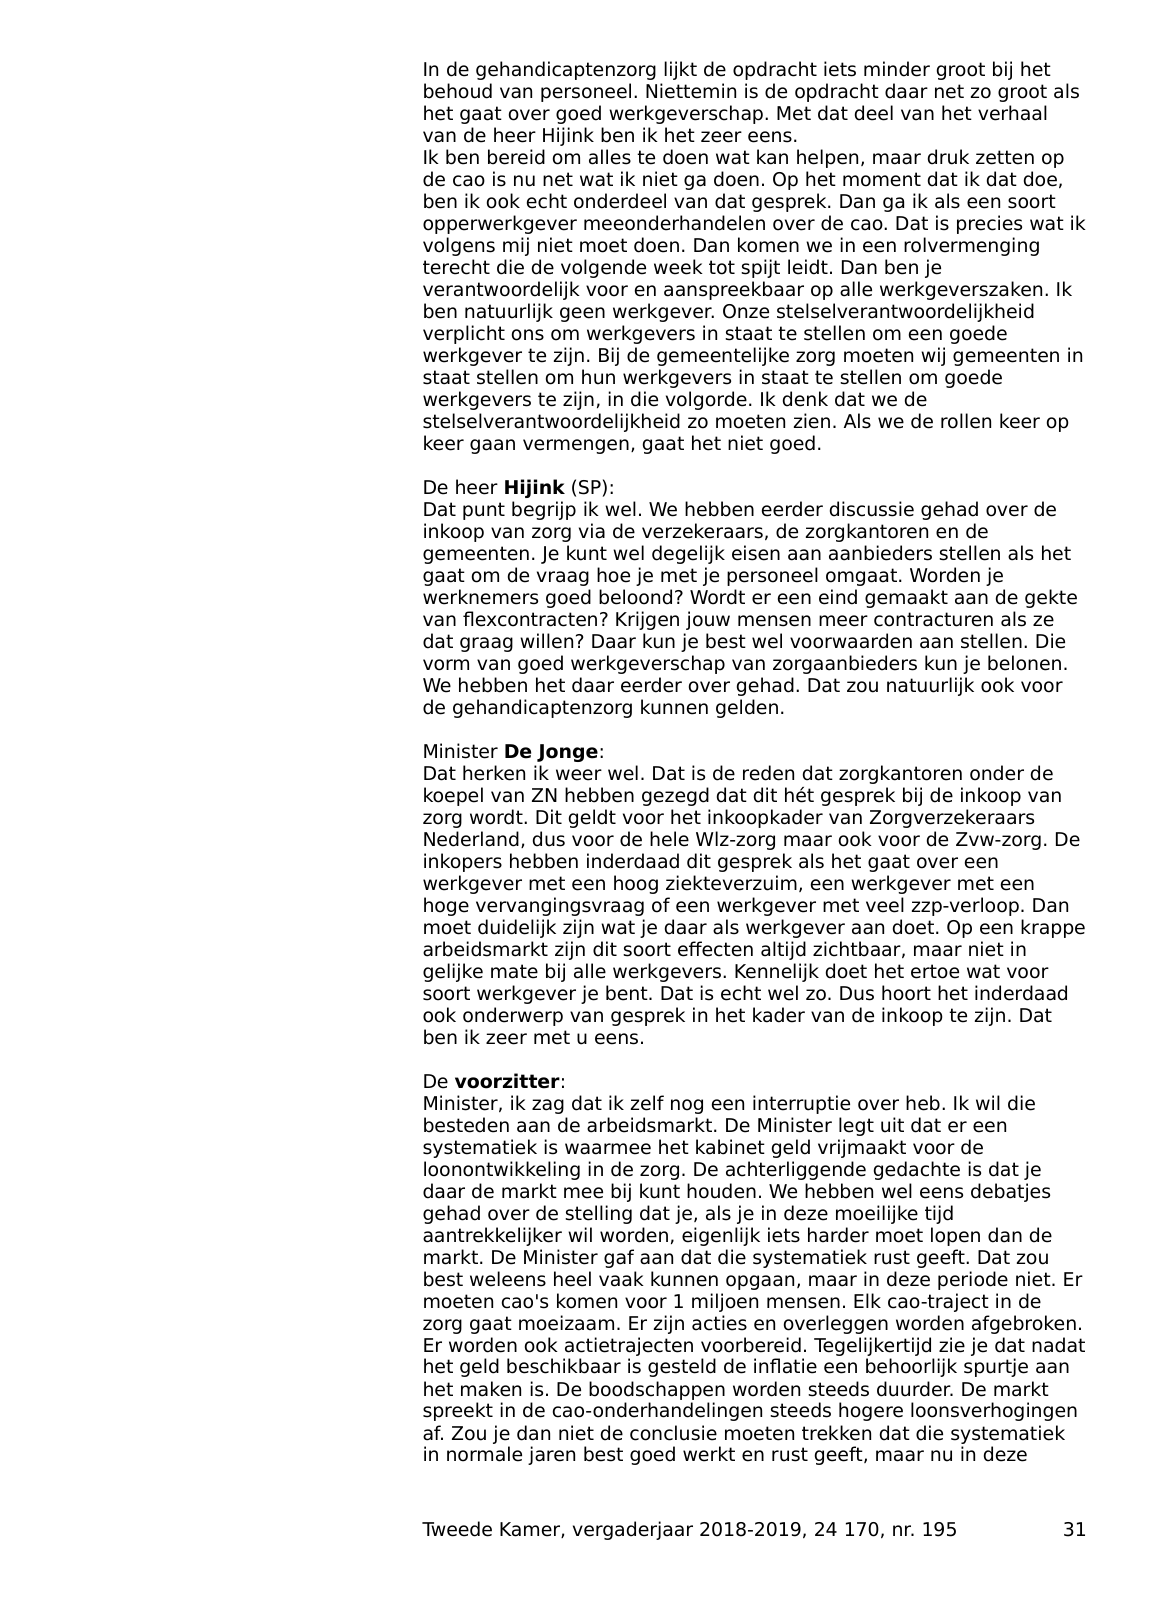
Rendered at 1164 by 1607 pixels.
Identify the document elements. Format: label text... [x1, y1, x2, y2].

text Dat herken ik weer wel. Dat is de reden dat zorgkantoren onder de koepel van ZN hebben gezegd dat dit hét gesprek bij de inkoop van zorg wordt. Dit geldt voor het inkoopkader van Zorgverzekeraars Nederland, dus voor de hele Wlz-zorg maar ook voor de Zvw-zorg. De inkopers hebben inderdaad dit gesprek als het gaat over een werkgever met een hoog ziekteverzuim, een werkgever met een hoge vervangingsvraag of een werkgever met veel zzp-verloop. Dan moet duidelijk zijn wat je daar als werkgever aan doet. Op een krappe arbeidsmarkt zijn dit soort effecten altijd zichtbaar, maar niet in gelijke mate bij alle werkgevers. Kennelijk doet het ertoe wat voor soort werkgever je bent. Dat is echt wel zo. Dus hoort het inderdaad ook onderwerp van gesprek in het kader van de inkoop te zijn. Dat ben ik zeer met u eens. [422, 763, 1087, 1048]
text In de gehandicaptenzorg lijkt de opdracht iets minder groot bij het behoud van personeel. Niettemin is de opdracht daar net zo groot als het gaat over goed werkgeverschap. Met dat deel van het verhaal van de heer Hijink ben ik het zeer eens. [422, 59, 1087, 147]
text De voorzitter: [422, 1071, 1087, 1093]
text Minister, ik zag dat ik zelf nog een interruptie over heb. Ik wil die besteden aan de arbeidsmarkt. De Minister legt uit dat er een systematiek is waarmee het kabinet geld vrijmaakt voor de loonontwikkeling in de zorg. De achterliggende gedachte is dat je daar de markt mee bij kunt houden. We hebben wel eens debatjes gehad over de stelling dat je, als je in deze moeilijke tijd aantrekkelijker wil worden, eigenlijk iets harder moet lopen dan de markt. De Minister gaf aan dat die systematiek rust geeft. Dat zou best weleens heel vaak kunnen opgaan, maar in deze periode niet. Er moeten cao's komen voor 1 miljoen mensen. Elk cao-traject in de zorg gaat moeizaam. Er zijn acties en overleggen worden afgebroken. Er worden ook actietrajecten voorbereid. Tegelijkertijd zie je dat nadat het geld beschikbaar is gesteld de inflatie een behoorlijk spurtje aan het maken is. De boodschappen worden steeds duurder. De markt spreekt in de cao-onderhandelingen steeds hogere loonsverhogingen af. Zou je dan niet de conclusie moeten trekken dat die systematiek in normale jaren best goed werkt en rust geeft, maar nu in deze [422, 1093, 1087, 1466]
text Minister De Jonge: [422, 741, 1087, 763]
text Ik ben bereid om alles te doen wat kan helpen, maar druk zetten op de cao is nu net wat ik niet ga doen. Op het moment dat ik dat doe, ben ik ook echt onderdeel van dat gesprek. Dan ga ik als een soort opperwerkgever meeonderhandelen over de cao. Dat is precies wat ik volgens mij niet moet doen. Dan komen we in een rolvermenging terecht die de volgende week tot spijt leidt. Dan ben je verantwoordelijk voor en aanspreekbaar op alle werkgeverszaken. Ik ben natuurlijk geen werkgever. Onze stelselverantwoordelijkheid verplicht ons om werkgevers in staat te stellen om een goede werkgever te zijn. Bij de gemeentelijke zorg moeten wij gemeenten in staat stellen om hun werkgevers in staat te stellen om goede werkgevers te zijn, in die volgorde. Ik denk dat we de stelselverantwoordelijkheid zo moeten zien. Als we de rollen keer op keer gaan vermengen, gaat het niet goed. [422, 147, 1087, 455]
text Dat punt begrijp ik wel. We hebben eerder discussie gehad over de inkoop van zorg via de verzekeraars, de zorgkantoren en de gemeenten. Je kunt wel degelijk eisen aan aanbieders stellen als het gaat om de vraag hoe je met je personeel omgaat. Worden je werknemers goed beloond? Wordt er een eind gemaakt aan de gekte van flexcontracten? Krijgen jouw mensen meer contracturen als ze dat graag willen? Daar kun je best wel voorwaarden aan stellen. Die vorm van goed werkgeverschap van zorgaanbieders kun je belonen. We hebben het daar eerder over gehad. Dat zou natuurlijk ook voor de gehandicaptenzorg kunnen gelden. [422, 499, 1087, 719]
text De heer Hijink (SP): [422, 477, 1087, 499]
